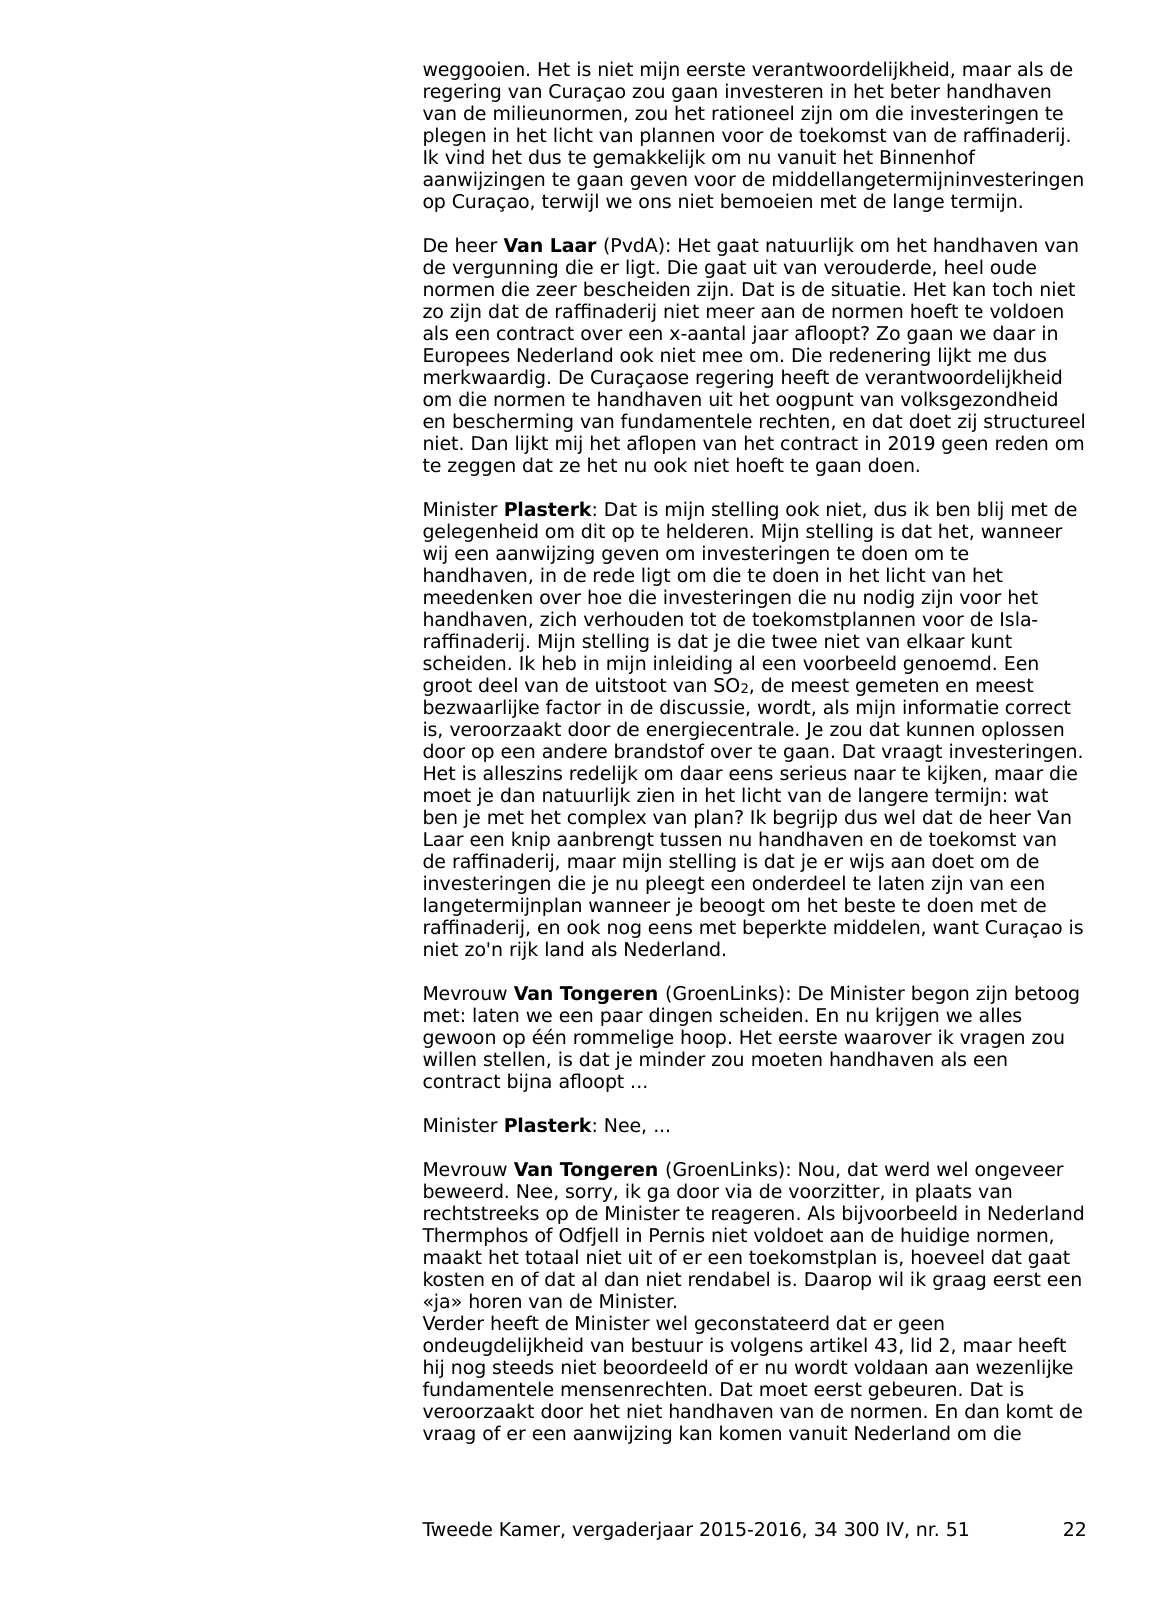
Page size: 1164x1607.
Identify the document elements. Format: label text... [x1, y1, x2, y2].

text Mevrouw Van Tongeren (GroenLinks): De Minister begon zijn betoog met: laten we een paar dingen scheiden. En nu krijgen we alles gewoon op één rommelige hoop. Het eerste waarover ik vragen zou willen stellen, is dat je minder zou moeten handhaven als een contract bijna afloopt ... [422, 983, 1087, 1093]
text Minister Plasterk: Nee, ... [422, 1115, 1087, 1137]
text Minister Plasterk: Dat is mijn stelling ook niet, dus ik ben blij met de gelegenheid om dit op te helderen. Mijn stelling is dat het, wanneer wij een aanwijzing geven om investeringen te doen om te handhaven, in de rede ligt om die te doen in het licht van het meedenken over hoe die investeringen die nu nodig zijn voor het handhaven, zich verhouden tot de toekomstplannen voor de Isla-raffinaderij. Mijn stelling is dat je die twee niet van elkaar kunt scheiden. Ik heb in mijn inleiding al een voorbeeld genoemd. Een groot deel van de uitstoot van SO2, de meest gemeten en meest bezwaarlijke factor in de discussie, wordt, als mijn informatie correct is, veroorzaakt door de energiecentrale. Je zou dat kunnen oplossen door op een andere brandstof over te gaan. Dat vraagt investeringen. Het is alleszins redelijk om daar eens serieus naar te kijken, maar die moet je dan natuurlijk zien in het licht van de langere termijn: wat ben je met het complex van plan? Ik begrijp dus wel dat de heer Van Laar een knip aanbrengt tussen nu handhaven en de toekomst van de raffinaderij, maar mijn stelling is dat je er wijs aan doet om de investeringen die je nu pleegt een onderdeel te laten zijn van een langetermijnplan wanneer je beoogt om het beste te doen met de raffinaderij, en ook nog eens met beperkte middelen, want Curaçao is niet zo'n rijk land als Nederland. [422, 499, 1087, 961]
text Verder heeft de Minister wel geconstateerd dat er geen ondeugdelijkheid van bestuur is volgens artikel 43, lid 2, maar heeft hij nog steeds niet beoordeeld of er nu wordt voldaan aan wezenlijke fundamentele mensenrechten. Dat moet eerst gebeuren. Dat is veroorzaakt door het niet handhaven van de normen. En dan komt de vraag of er een aanwijzing kan komen vanuit Nederland om die [422, 1313, 1087, 1445]
text De heer Van Laar (PvdA): Het gaat natuurlijk om het handhaven van de vergunning die er ligt. Die gaat uit van verouderde, heel oude normen die zeer bescheiden zijn. Dat is de situatie. Het kan toch niet zo zijn dat de raffinaderij niet meer aan de normen hoeft te voldoen als een contract over een x-aantal jaar afloopt? Zo gaan we daar in Europees Nederland ook niet mee om. Die redenering lijkt me dus merkwaardig. De Curaçaose regering heeft de verantwoordelijkheid om die normen te handhaven uit het oogpunt van volksgezondheid en bescherming van fundamentele rechten, en dat doet zij structureel niet. Dan lijkt mij het aflopen van het contract in 2019 geen reden om te zeggen dat ze het nu ook niet hoeft te gaan doen. [422, 235, 1087, 477]
text weggooien. Het is niet mijn eerste verantwoordelijkheid, maar als de regering van Curaçao zou gaan investeren in het beter handhaven van de milieunormen, zou het rationeel zijn om die investeringen te plegen in het licht van plannen voor de toekomst van de raffinaderij. Ik vind het dus te gemakkelijk om nu vanuit het Binnenhof aanwijzingen te gaan geven voor de middellangetermijninvesteringen op Curaçao, terwijl we ons niet bemoeien met de lange termijn. [422, 59, 1087, 213]
text Mevrouw Van Tongeren (GroenLinks): Nou, dat werd wel ongeveer beweerd. Nee, sorry, ik ga door via de voorzitter, in plaats van rechtstreeks op de Minister te reageren. Als bijvoorbeeld in Nederland Thermphos of Odfjell in Pernis niet voldoet aan de huidige normen, maakt het totaal niet uit of er een toekomstplan is, hoeveel dat gaat kosten en of dat al dan niet rendabel is. Daarop wil ik graag eerst een «ja» horen van de Minister. [422, 1159, 1087, 1313]
